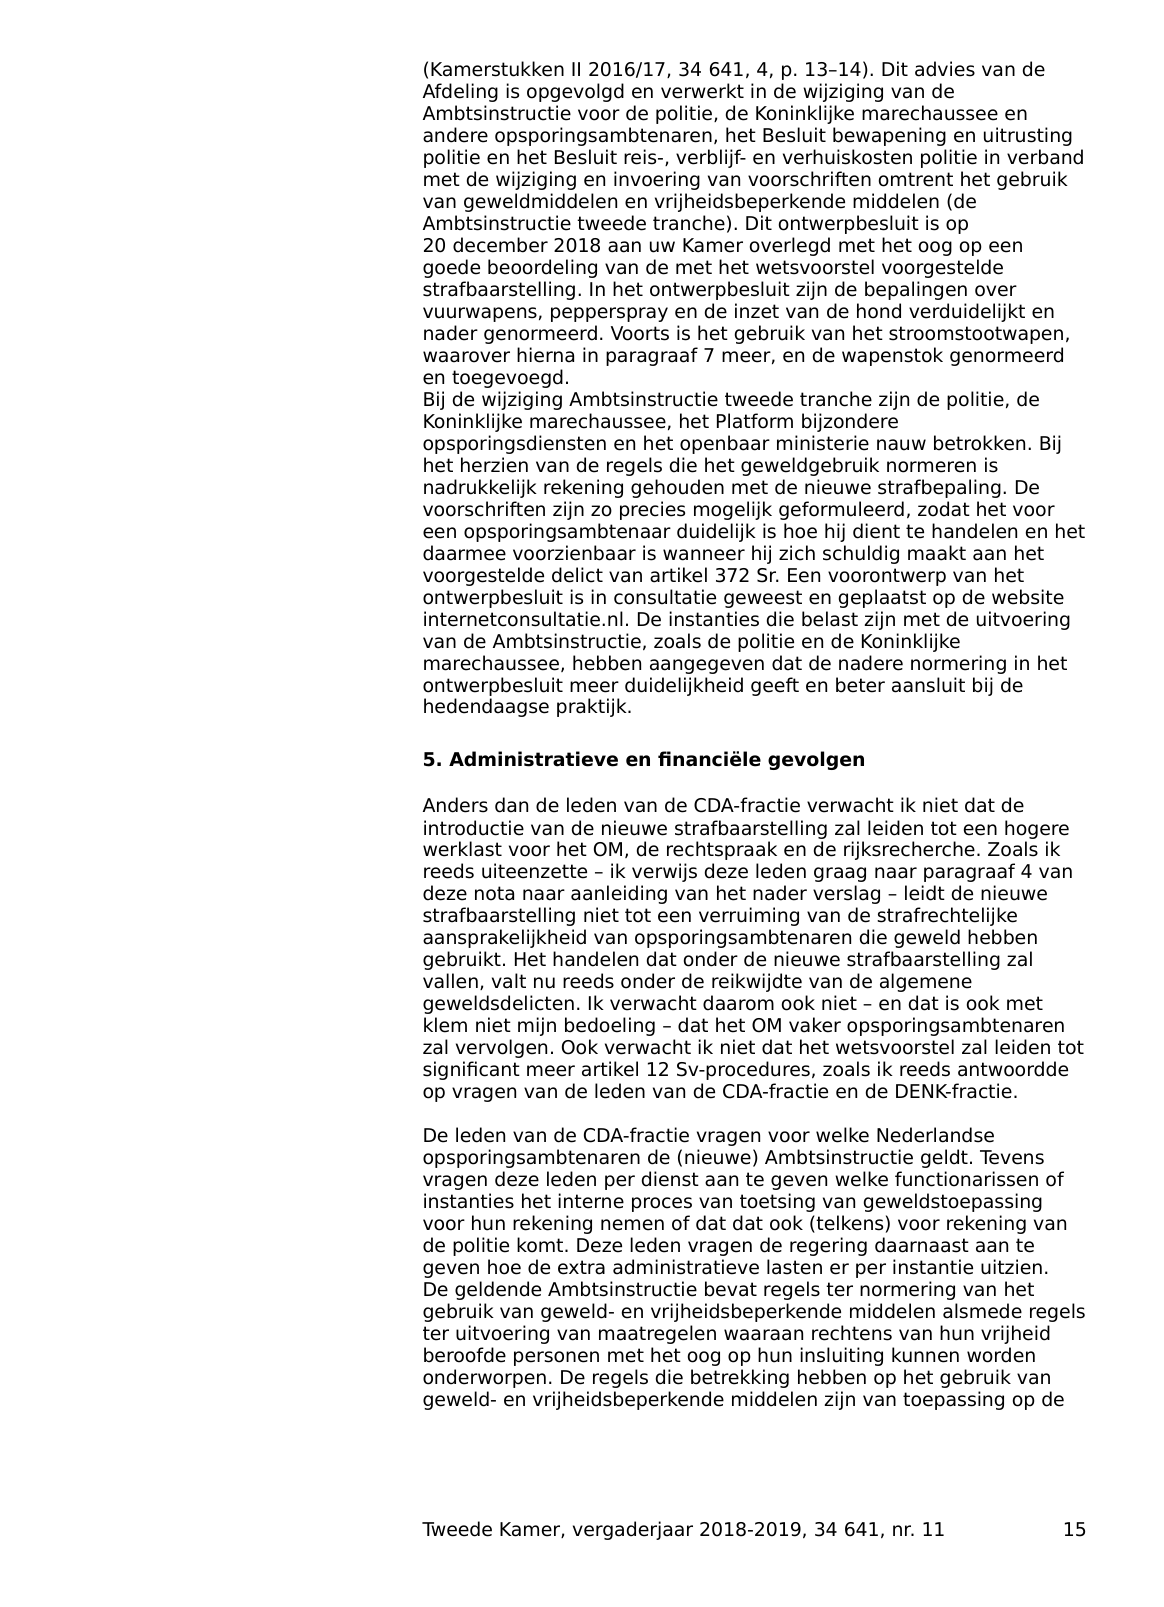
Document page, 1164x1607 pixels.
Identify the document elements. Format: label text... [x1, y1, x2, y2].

subtitle 5. Administratieve en financiële gevolgen [422, 748, 1087, 770]
text De geldende Ambtsinstructie bevat regels ter normering van het gebruik van geweld- en vrijheidsbeperkende middelen alsmede regels ter uitvoering van maatregelen waaraan rechtens van hun vrijheid beroofde personen met het oog op hun insluiting kunnen worden onderworpen. De regels die betrekking hebben op het gebruik van geweld- en vrijheidsbeperkende middelen zijn van toepassing op de [422, 1279, 1087, 1411]
text Bij de wijziging Ambtsinstructie tweede tranche zijn de politie, de Koninklijke marechaussee, het Platform bijzondere opsporingsdiensten en het openbaar ministerie nauw betrokken. Bij het herzien van de regels die het geweldgebruik normeren is nadrukkelijk rekening gehouden met de nieuwe strafbepaling. De voorschriften zijn zo precies mogelijk geformuleerd, zodat het voor een opsporingsambtenaar duidelijk is hoe hij dient te handelen en het daarmee voorzienbaar is wanneer hij zich schuldig maakt aan het voorgestelde delict van artikel 372 Sr. Een voorontwerp van het ontwerpbesluit is in consultatie geweest en geplaatst op de website internetconsultatie.nl. De instanties die belast zijn met de uitvoering van de Ambtsinstructie, zoals de politie en de Koninklijke marechaussee, hebben aangegeven dat de nadere normering in het ontwerpbesluit meer duidelijkheid geeft en beter aansluit bij de hedendaagse praktijk. [422, 389, 1087, 718]
text De leden van de CDA-fractie vragen voor welke Nederlandse opsporingsambtenaren de (nieuwe) Ambtsinstructie geldt. Tevens vragen deze leden per dienst aan te geven welke functionarissen of instanties het interne proces van toetsing van geweldstoepassing voor hun rekening nemen of dat dat ook (telkens) voor rekening van de politie komt. Deze leden vragen de regering daarnaast aan te geven hoe de extra administratieve lasten er per instantie uitzien. [422, 1125, 1087, 1279]
text Anders dan de leden van de CDA-fractie verwacht ik niet dat de introductie van de nieuwe strafbaarstelling zal leiden tot een hogere werklast voor het OM, de rechtspraak en de rijksrecherche. Zoals ik reeds uiteenzette – ik verwijs deze leden graag naar paragraaf 4 van deze nota naar aanleiding van het nader verslag – leidt de nieuwe strafbaarstelling niet tot een verruiming van de strafrechtelijke aansprakelijkheid van opsporingsambtenaren die geweld hebben gebruikt. Het handelen dat onder de nieuwe strafbaarstelling zal vallen, valt nu reeds onder de reikwijdte van de algemene geweldsdelicten. Ik verwacht daarom ook niet – en dat is ook met klem niet mijn bedoeling – dat het OM vaker opsporingsambtenaren zal vervolgen. Ook verwacht ik niet dat het wetsvoorstel zal leiden tot significant meer artikel 12 Sv-procedures, zoals ik reeds antwoordde op vragen van de leden van de CDA-fractie en de DENK-fractie. [422, 795, 1087, 1103]
text (Kamerstukken II 2016/17, 34 641, 4, p. 13–14). Dit advies van de Afdeling is opgevolgd en verwerkt in de wijziging van de Ambtsinstructie voor de politie, de Koninklijke marechaussee en andere opsporingsambtenaren, het Besluit bewapening en uitrusting politie en het Besluit reis-, verblijf- en verhuiskosten politie in verband met de wijziging en invoering van voorschriften omtrent het gebruik van geweldmiddelen en vrijheidsbeperkende middelen (de Ambtsinstructie tweede tranche). Dit ontwerpbesluit is op 20 december 2018 aan uw Kamer overlegd met het oog op een goede beoordeling van de met het wetsvoorstel voorgestelde strafbaarstelling. In het ontwerpbesluit zijn de bepalingen over vuurwapens, pepperspray en de inzet van de hond verduidelijkt en nader genormeerd. Voorts is het gebruik van het stroomstootwapen, waarover hierna in paragraaf 7 meer, en de wapenstok genormeerd en toegevoegd. [422, 59, 1087, 389]
